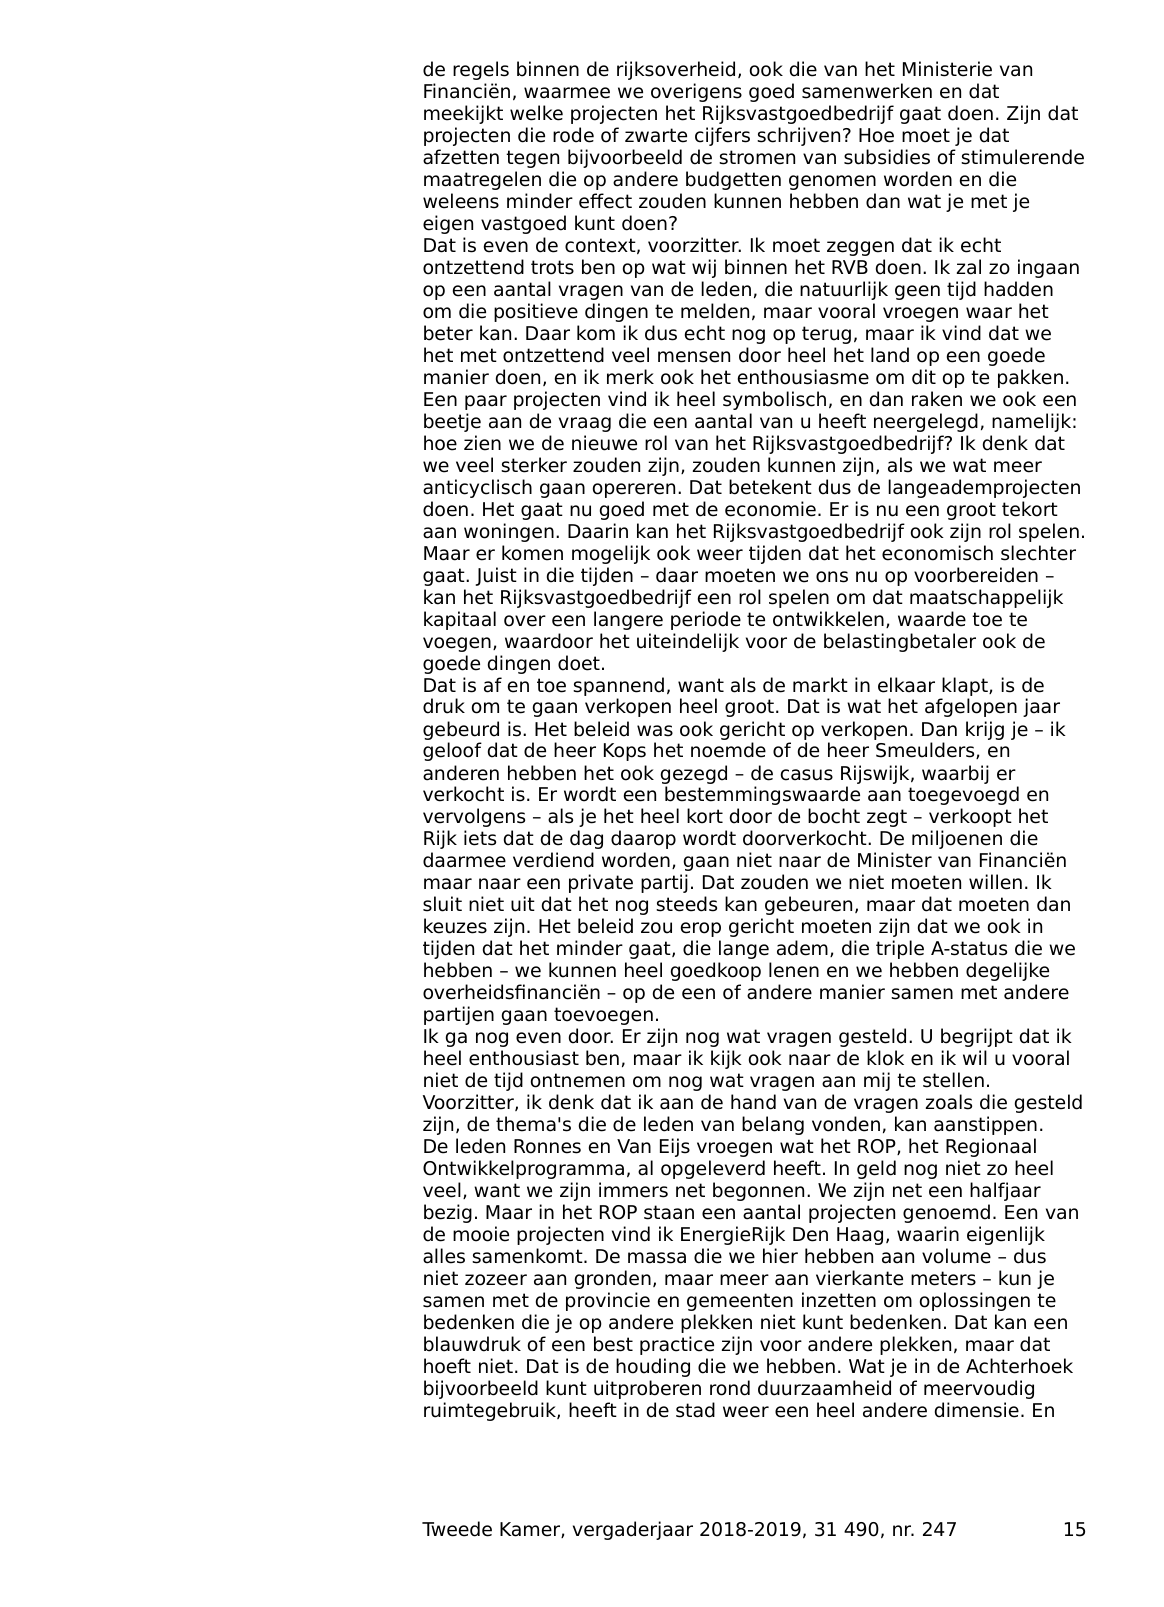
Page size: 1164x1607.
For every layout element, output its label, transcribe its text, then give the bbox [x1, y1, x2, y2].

text Een paar projecten vind ik heel symbolisch, en dan raken we ook een beetje aan de vraag die een aantal van u heeft neergelegd, namelijk: hoe zien we de nieuwe rol van het Rijksvastgoedbedrijf? Ik denk dat we veel sterker zouden zijn, zouden kunnen zijn, als we wat meer anticyclisch gaan opereren. Dat betekent dus de langeademprojecten doen. Het gaat nu goed met de economie. Er is nu een groot tekort aan woningen. Daarin kan het Rijksvastgoedbedrijf ook zijn rol spelen. Maar er komen mogelijk ook weer tijden dat het economisch slechter gaat. Juist in die tijden – daar moeten we ons nu op voorbereiden – kan het Rijksvastgoedbedrijf een rol spelen om dat maatschappelijk kapitaal over een langere periode te ontwikkelen, waarde toe te voegen, waardoor het uiteindelijk voor de belastingbetaler ook de goede dingen doet. [422, 389, 1087, 674]
text Ik ga nog even door. Er zijn nog wat vragen gesteld. U begrijpt dat ik heel enthousiast ben, maar ik kijk ook naar de klok en ik wil u vooral niet de tijd ontnemen om nog wat vragen aan mij te stellen. Voorzitter, ik denk dat ik aan de hand van de vragen zoals die gesteld zijn, de thema's die de leden van belang vonden, kan aanstippen. [422, 1026, 1087, 1136]
text Dat is even de context, voorzitter. Ik moet zeggen dat ik echt ontzettend trots ben op wat wij binnen het RVB doen. Ik zal zo ingaan op een aantal vragen van de leden, die natuurlijk geen tijd hadden om die positieve dingen te melden, maar vooral vroegen waar het beter kan. Daar kom ik dus echt nog op terug, maar ik vind dat we het met ontzettend veel mensen door heel het land op een goede manier doen, en ik merk ook het enthousiasme om dit op te pakken. [422, 235, 1087, 389]
text de regels binnen de rijksoverheid, ook die van het Ministerie van Financiën, waarmee we overigens goed samenwerken en dat meekijkt welke projecten het Rijksvastgoedbedrijf gaat doen. Zijn dat projecten die rode of zwarte cijfers schrijven? Hoe moet je dat afzetten tegen bijvoorbeeld de stromen van subsidies of stimulerende maatregelen die op andere budgetten genomen worden en die weleens minder effect zouden kunnen hebben dan wat je met je eigen vastgoed kunt doen? [422, 59, 1087, 235]
text Dat is af en toe spannend, want als de markt in elkaar klapt, is de druk om te gaan verkopen heel groot. Dat is wat het afgelopen jaar gebeurd is. Het beleid was ook gericht op verkopen. Dan krijg je – ik geloof dat de heer Kops het noemde of de heer Smeulders, en anderen hebben het ook gezegd – de casus Rijswijk, waarbij er verkocht is. Er wordt een bestemmingswaarde aan toegevoegd en vervolgens – als je het heel kort door de bocht zegt – verkoopt het Rijk iets dat de dag daarop wordt doorverkocht. De miljoenen die daarmee verdiend worden, gaan niet naar de Minister van Financiën maar naar een private partij. Dat zouden we niet moeten willen. Ik sluit niet uit dat het nog steeds kan gebeuren, maar dat moeten dan keuzes zijn. Het beleid zou erop gericht moeten zijn dat we ook in tijden dat het minder gaat, die lange adem, die triple A-status die we hebben – we kunnen heel goedkoop lenen en we hebben degelijke overheidsfinanciën – op de een of andere manier samen met andere partijen gaan toevoegen. [422, 674, 1087, 1026]
text De leden Ronnes en Van Eijs vroegen wat het ROP, het Regionaal Ontwikkelprogramma, al opgeleverd heeft. In geld nog niet zo heel veel, want we zijn immers net begonnen. We zijn net een halfjaar bezig. Maar in het ROP staan een aantal projecten genoemd. Een van de mooie projecten vind ik EnergieRijk Den Haag, waarin eigenlijk alles samenkomt. De massa die we hier hebben aan volume – dus niet zozeer aan gronden, maar meer aan vierkante meters – kun je samen met de provincie en gemeenten inzetten om oplossingen te bedenken die je op andere plekken niet kunt bedenken. Dat kan een blauwdruk of een best practice zijn voor andere plekken, maar dat hoeft niet. Dat is de houding die we hebben. Wat je in de Achterhoek bijvoorbeeld kunt uitproberen rond duurzaamheid of meervoudig ruimtegebruik, heeft in de stad weer een heel andere dimensie. En [422, 1136, 1087, 1422]
